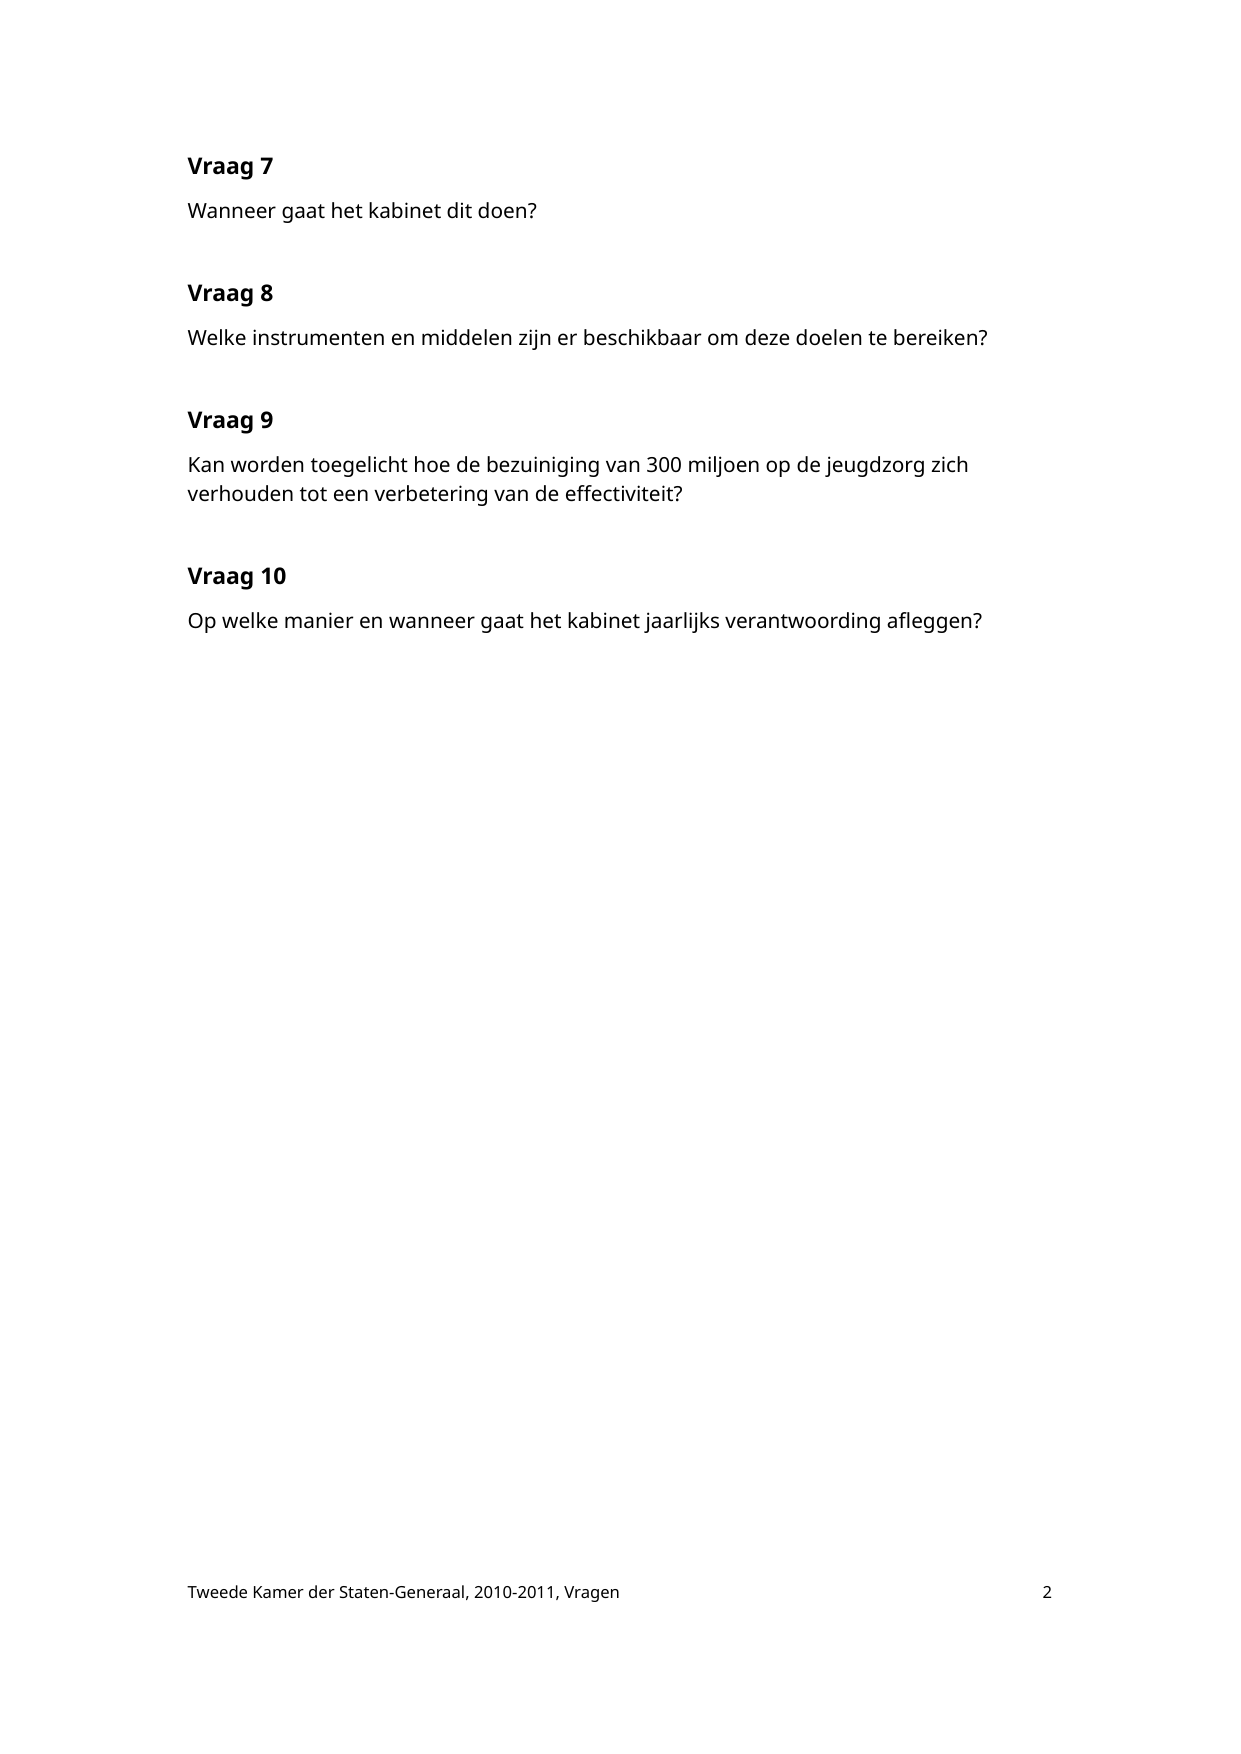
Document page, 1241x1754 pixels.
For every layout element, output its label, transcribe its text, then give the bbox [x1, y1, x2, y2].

subtitle Vraag 8 [187, 277, 1053, 308]
text Op welke manier en wanneer gaat het kabinet jaarlijks verantwoording afleggen? [187, 606, 1053, 635]
subtitle Vraag 7 [187, 150, 1053, 181]
subtitle Vraag 9 [187, 404, 1053, 436]
text Welke instrumenten en middelen zijn er beschikbaar om deze doelen te bereiken? [187, 323, 1053, 352]
text Wanneer gaat het kabinet dit doen? [187, 196, 1053, 225]
text Kan worden toegelicht hoe de bezuiniging van 300 miljoen op de jeugdzorg zich verhouden tot een verbetering van de effectiviteit? [187, 451, 1053, 507]
subtitle Vraag 10 [187, 560, 1053, 591]
